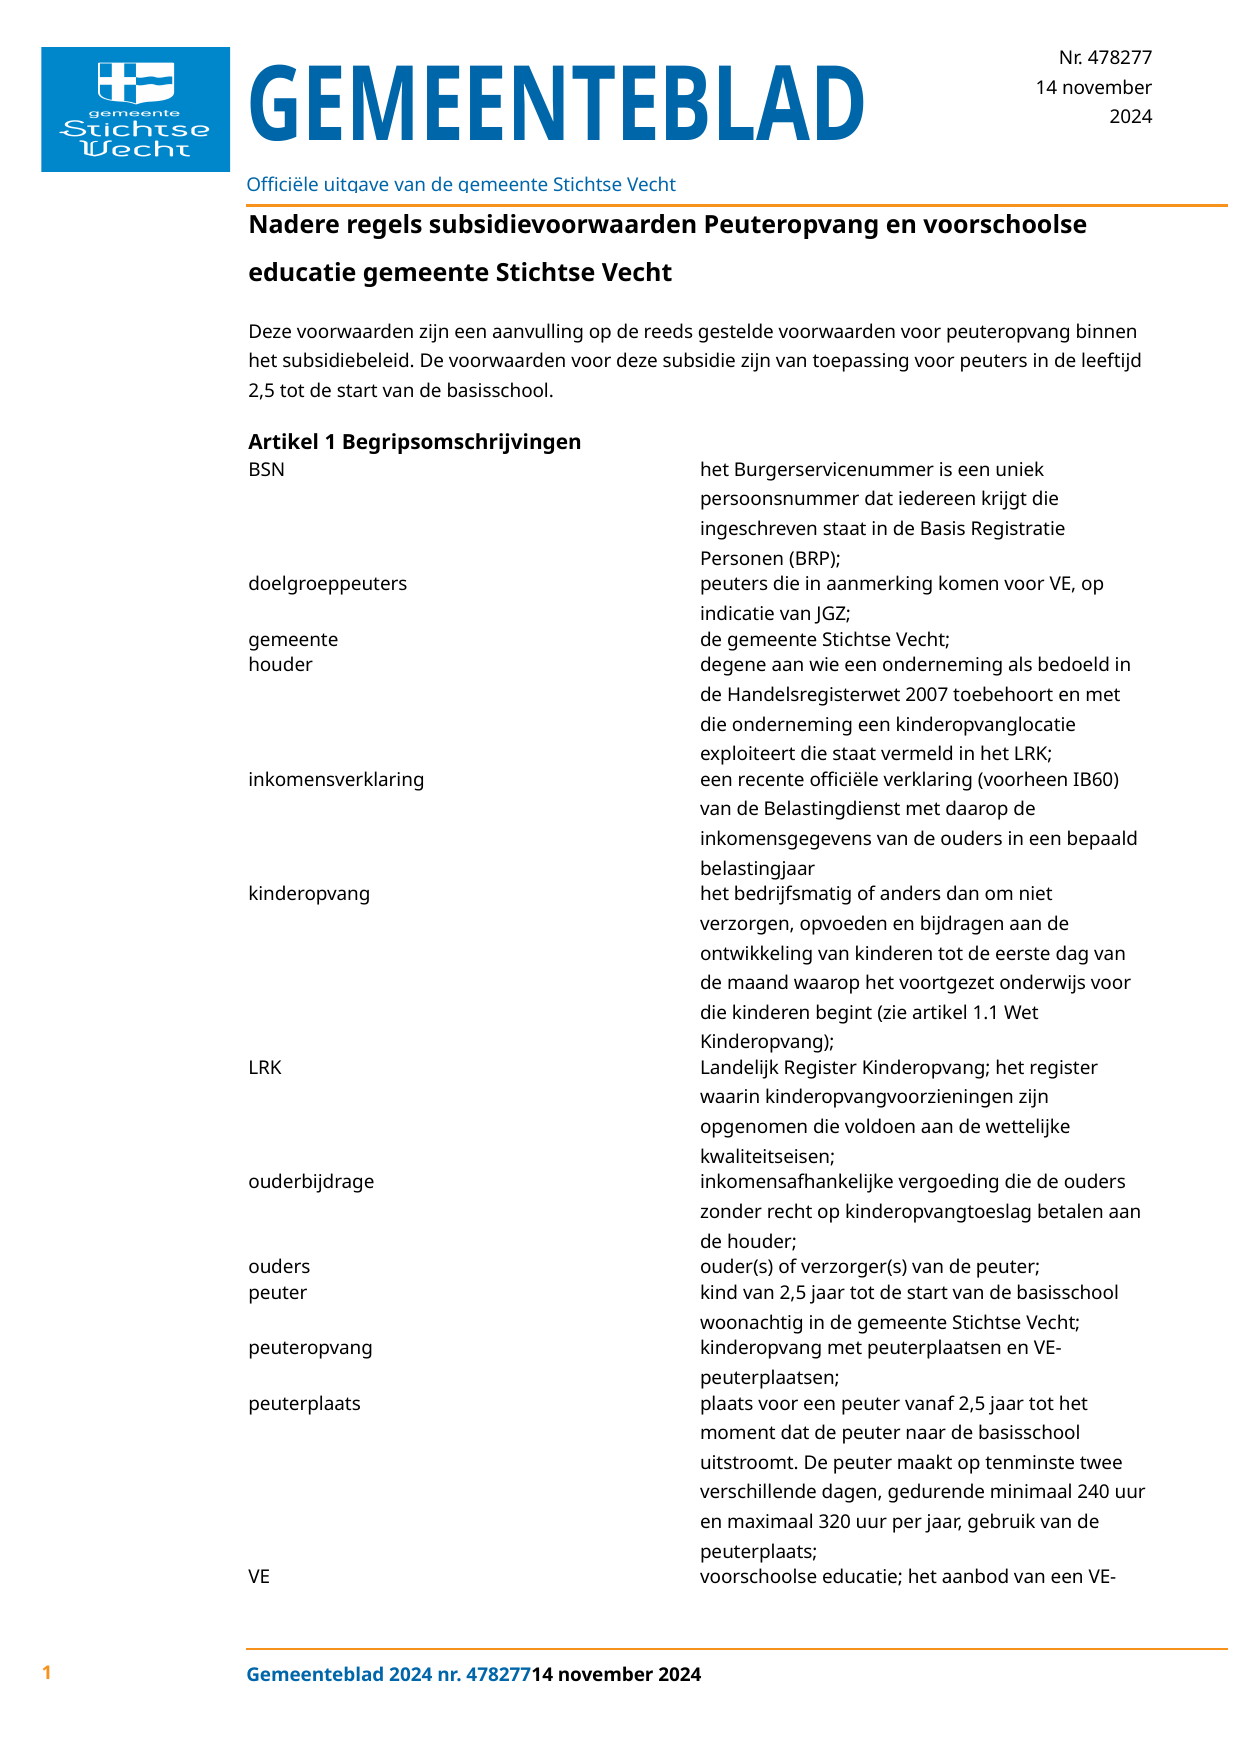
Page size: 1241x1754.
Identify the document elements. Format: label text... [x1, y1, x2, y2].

table_cell het bedrijfsmatig of anders dan om niet verzorgen, opvoeden en bijdragen aan de ontwikkeling van kinderen tot de eerste dag van de maand waarop het voortgezet onderwijs voor die kinderen begint (zie artikel 1.1 Wet Kinderopvang); [700, 881, 1152, 1054]
table_cell inkomensverklaring [248, 766, 700, 881]
table_cell peuter [248, 1279, 700, 1334]
text Artikel 1 Begripsomschrijvingen [248, 427, 1152, 456]
picture [137, 63, 174, 103]
table_cell peuteropvang [248, 1335, 700, 1390]
table_cell kinderopvang met peuterplaatsen en VE-peuterplaatsen; [700, 1335, 1152, 1390]
table_cell de gemeente Stichtse Vecht; [700, 626, 1152, 652]
table_cell degene aan wie een onderneming als bedoeld in de Handelsregisterwet 2007 toebehoort en met die onderneming een kinderopvanglocatie exploiteert die staat vermeld in het LRK; [700, 652, 1152, 766]
table_header het Burgerservicenummer is een uniek persoonsnummer dat iedereen krijgt die ingeschreven staat in de Basis Registratie Personen (BRP); [700, 456, 1152, 571]
table_cell ouderbijdrage [248, 1169, 700, 1253]
table_cell houder [248, 652, 700, 766]
picture [99, 63, 135, 101]
text Nadere regels subsidievoorwaarden Peuteropvang en voorschoolse educatie gemeente Stichtse Vecht [248, 207, 1152, 288]
table_cell peuterplaats [248, 1390, 700, 1563]
table_cell ouders [248, 1254, 700, 1279]
table_cell kinderopvang [248, 881, 700, 1054]
table_header BSN [248, 456, 700, 571]
table_cell LRK [248, 1054, 700, 1169]
table_cell peuters die in aanmerking komen voor VE, op indicatie van JGZ; [700, 571, 1152, 626]
table_cell gemeente [248, 626, 700, 652]
table_cell plaats voor een peuter vanaf 2,5 jaar tot het moment dat de peuter naar de basisschool uitstroomt. De peuter maakt op tenminste twee verschillende dagen, gedurende minimaal 240 uur en maximaal 320 uur per jaar, gebruik van de peuterplaats; [700, 1390, 1152, 1563]
table_cell doelgroeppeuters [248, 571, 700, 626]
table_cell ouder(s) of verzorger(s) van de peuter; [700, 1254, 1152, 1279]
text Deze voorwaarden zijn een aanvulling op de reeds gestelde voorwaarden voor peuteropvang binnen het subsidiebeleid. De voorwaarden voor deze subsidie zijn van toepassing voor peuters in de leeftijd 2,5 tot de start van de basisschool. [248, 318, 1152, 403]
table_cell een recente officiële verklaring (voorheen IB60) van de Belastingdienst met daarop de inkomensgegevens van de ouders in een bepaald belastingjaar [700, 766, 1152, 881]
table_cell inkomensafhankelijke vergoeding die de ouders zonder recht op kinderopvangtoeslag betalen aan de houder; [700, 1169, 1152, 1253]
table_cell kind van 2,5 jaar tot de start van de basisschool woonachtig in de gemeente Stichtse Vecht; [700, 1279, 1152, 1334]
table_cell VE [248, 1564, 700, 1589]
table_cell voorschoolse educatie; het aanbod van een VE- [700, 1564, 1152, 1589]
table_cell Landelijk Register Kinderopvang; het register waarin kinderopvangvoorzieningen zijn opgenomen die voldoen aan de wettelijke kwaliteitseisen; [700, 1054, 1152, 1169]
